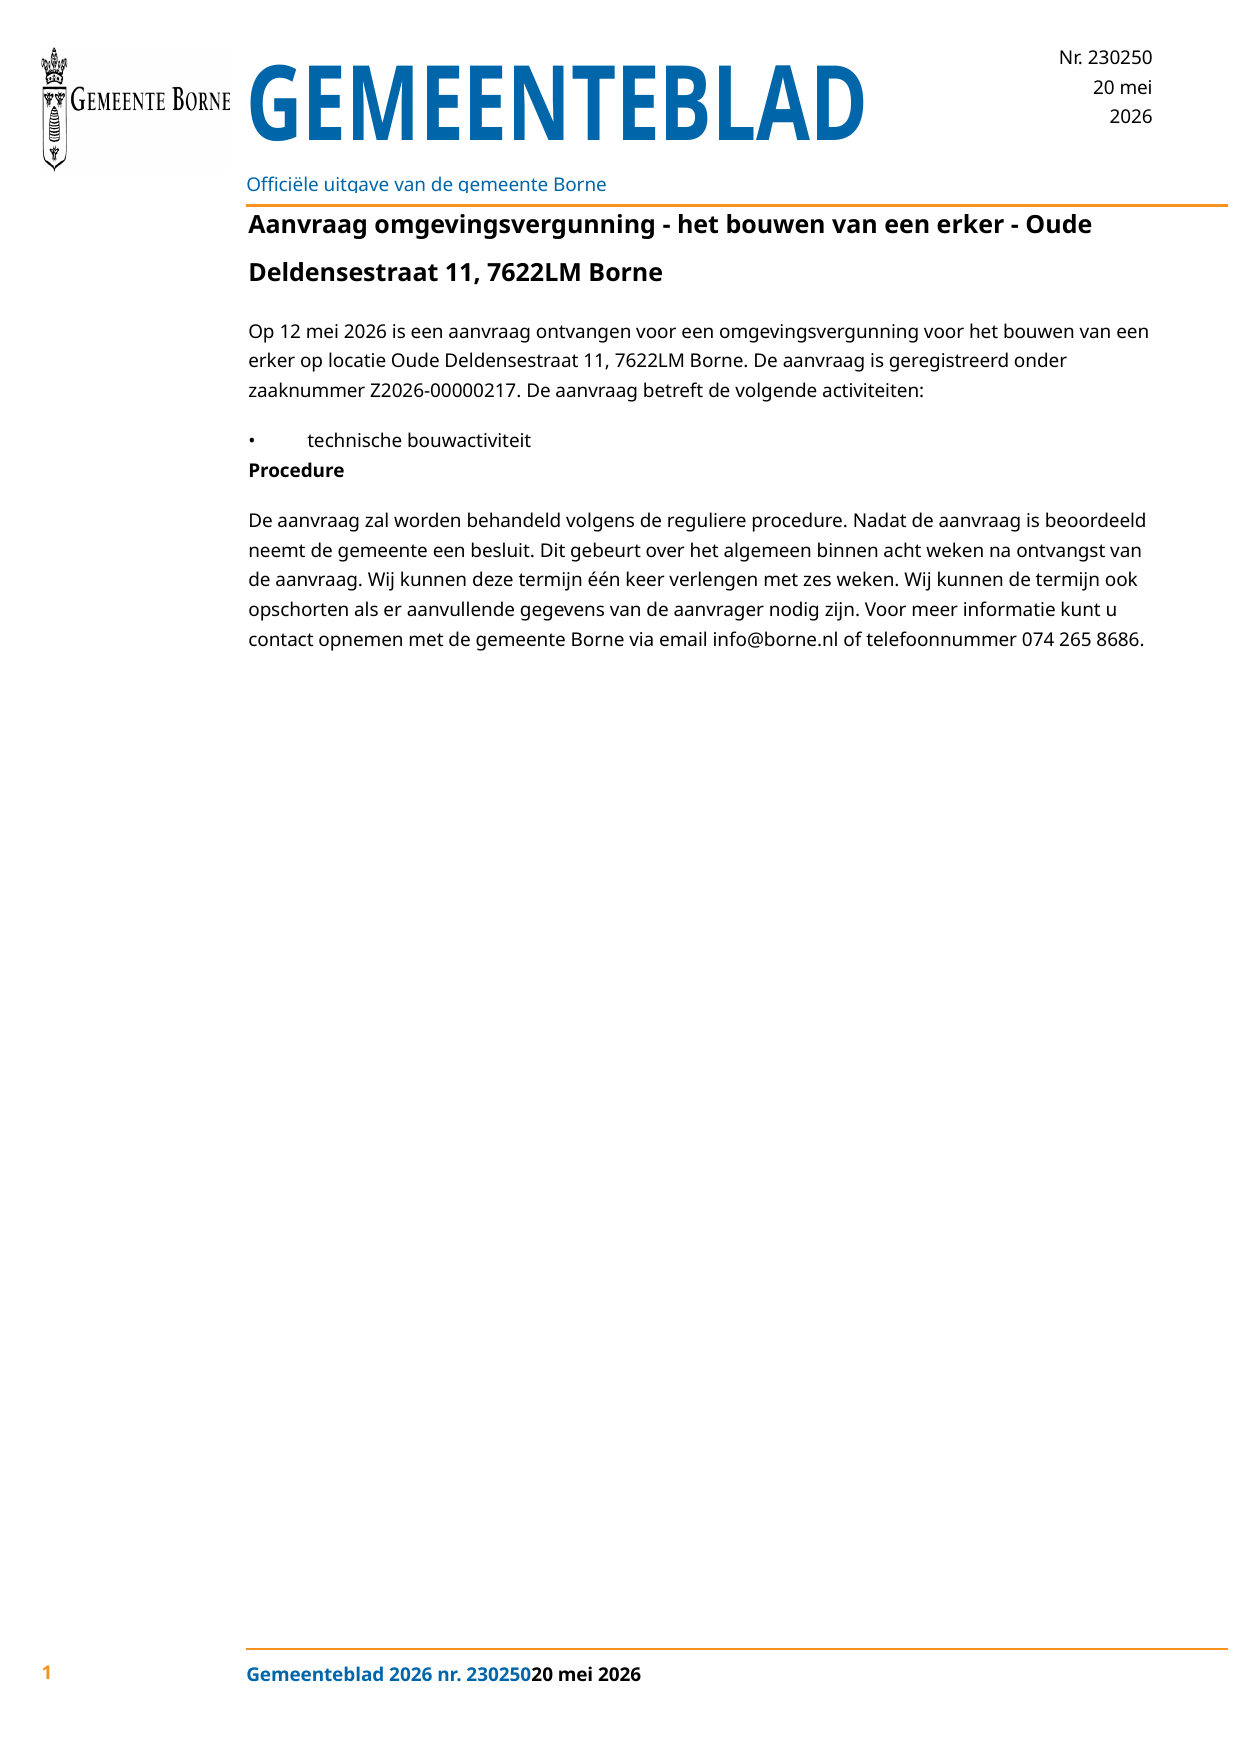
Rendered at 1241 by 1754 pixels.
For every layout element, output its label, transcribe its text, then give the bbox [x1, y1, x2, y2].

list technische bouwactiviteit [248, 427, 1152, 453]
text Aanvraag omgevingsvergunning - het bouwen van een erker - Oude Deldensestraat 11, 7622LM Borne [248, 207, 1152, 288]
text Op 12 mei 2026 is een aanvraag ontvangen voor een omgevingsvergunning voor het bouwen van een erker op locatie Oude Deldensestraat 11, 7622LM Borne. De aanvraag is geregistreerd onder zaaknummer Z2026-00000217. De aanvraag betreft de volgende activiteiten: [248, 318, 1152, 403]
text Procedure [248, 457, 1152, 483]
text De aanvraag zal worden behandeld volgens de reguliere procedure. Nadat de aanvraag is beoordeeld neemt de gemeente een besluit. Dit gebeurt over het algemeen binnen acht weken na ontvangst van de aanvraag. Wij kunnen deze termijn één keer verlengen met zes weken. Wij kunnen de termijn ook opschorten als er aanvullende gegevens van de aanvrager nodig zijn. Voor meer informatie kunt u contact opnemen met de gemeente Borne via email info@borne.nl of telefoonnummer 074 265 8686. [248, 507, 1152, 652]
picture [41, 47, 231, 172]
